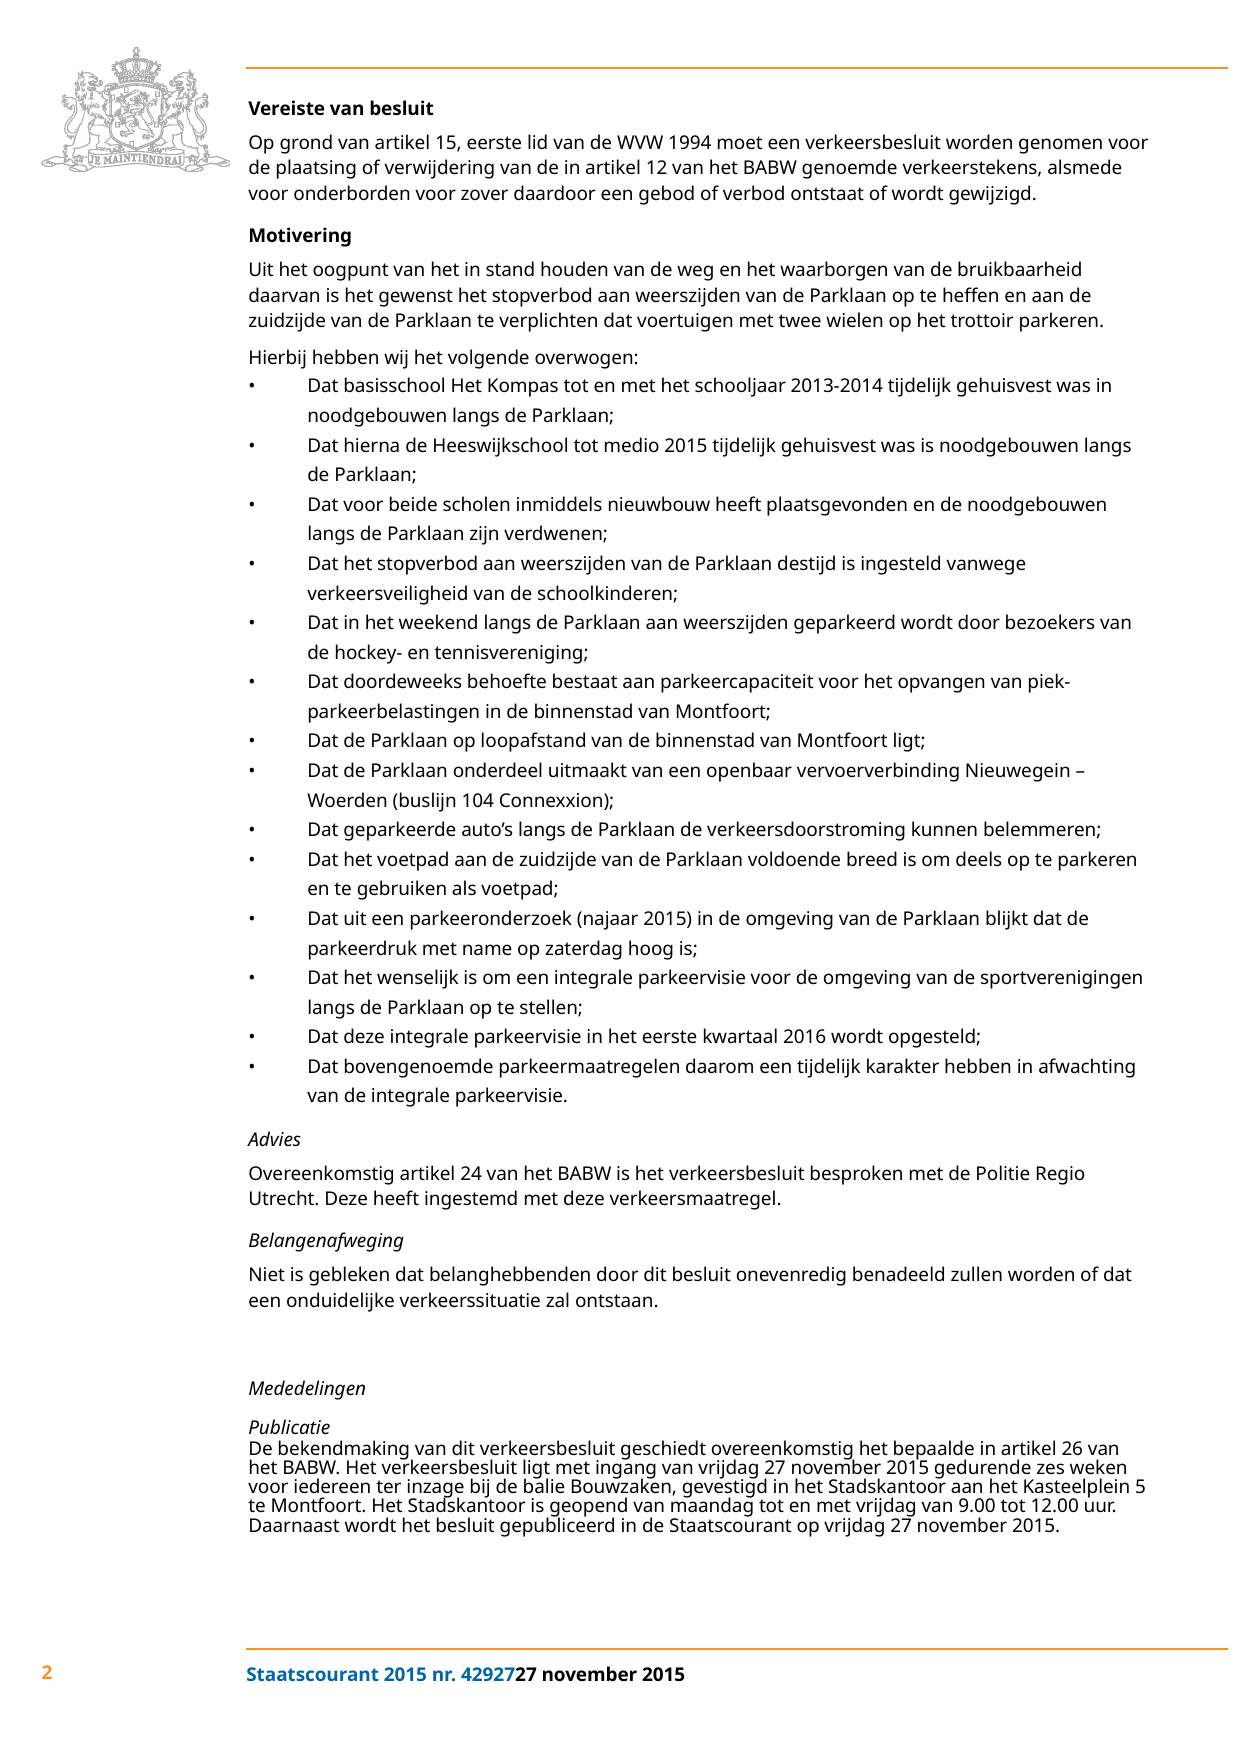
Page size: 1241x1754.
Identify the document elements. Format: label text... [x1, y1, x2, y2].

text Hierbij hebben wij het volgende overwogen: [248, 344, 1152, 370]
list Dat het stopverbod aan weerszijden van de Parklaan destijd is ingesteld vanwege verkeersveiligheid van de schoolkinderen; [248, 550, 1152, 606]
text Advies [248, 1126, 1152, 1152]
text Mededelingen [248, 1375, 1152, 1400]
list Dat voor beide scholen inmiddels nieuwbouw heeft plaatsgevonden en de noodgebouwen langs de Parklaan zijn verdwenen; [248, 491, 1152, 546]
list Dat uit een parkeeronderzoek (najaar 2015) in de omgeving van de Parklaan blijkt dat de parkeerdruk met name op zaterdag hoog is; [248, 905, 1152, 961]
text Vereiste van besluit [248, 95, 1152, 121]
list Dat de Parklaan onderdeel uitmaakt van een openbaar vervoerverbinding Nieuwegein – Woerden (buslijn 104 Connexxion); [248, 757, 1152, 813]
list Dat bovengenoemde parkeermaatregelen daarom een tijdelijk karakter hebben in afwachting van de integrale parkeervisie. [248, 1053, 1152, 1108]
list Dat in het weekend langs de Parklaan aan weerszijden geparkeerd wordt door bezoekers van de hockey- en tennisvereniging; [248, 609, 1152, 665]
text Belangenafweging [248, 1227, 1152, 1253]
text Op grond van artikel 15, eerste lid van de WVW 1994 moet een verkeersbesluit worden genomen voor de plaatsing of verwijdering van de in artikel 12 van het BABW genoemde verkeerstekens, alsmede voor onderborden voor zover daardoor een gebod of verbod ontstaat of wordt gewijzigd. [248, 129, 1152, 206]
picture [41, 47, 231, 172]
list Dat basisschool Het Kompas tot en met het schooljaar 2013-2014 tijdelijk gehuisvest was in noodgebouwen langs de Parklaan; [248, 373, 1152, 428]
text De bekendmaking van dit verkeersbesluit geschiedt overeenkomstig het bepaalde in artikel 26 van het BABW. Het verkeersbesluit ligt met ingang van vrijdag 27 november 2015 gedurende zes weken voor iedereen ter inzage bij de balie Bouwzaken, gevestigd in het Stadskantoor aan het Kasteelplein 5 te Montfoort. Het Stadskantoor is geopend van maandag tot en met vrijdag van 9.00 tot 12.00 uur. Daarnaast wordt het besluit gepubliceerd in de Staatscourant op vrijdag 27 november 2015. [248, 1440, 1152, 1536]
list Dat deze integrale parkeervisie in het eerste kwartaal 2016 wordt opgesteld; [248, 1023, 1152, 1049]
list Dat geparkeerde auto’s langs de Parklaan de verkeersdoorstroming kunnen belemmeren; [248, 816, 1152, 842]
text Publicatie [248, 1414, 1152, 1440]
text Niet is gebleken dat belanghebbenden door dit besluit onevenredig benadeeld zullen worden of dat een onduidelijke verkeerssituatie zal ontstaan. [248, 1262, 1152, 1313]
text Uit het oogpunt van het in stand houden van de weg en het waarborgen van de bruikbaarheid daarvan is het gewenst het stopverbod aan weerszijden van de Parklaan op te heffen en aan de zuidzijde van de Parklaan te verplichten dat voertuigen met twee wielen op het trottoir parkeren. [248, 256, 1152, 333]
list Dat het wenselijk is om een integrale parkeervisie voor de omgeving van de sportverenigingen langs de Parklaan op te stellen; [248, 964, 1152, 1020]
list Dat hierna de Heeswijkschool tot medio 2015 tijdelijk gehuisvest was is noodgebouwen langs de Parklaan; [248, 432, 1152, 487]
list Dat de Parklaan op loopafstand van de binnenstad van Montfoort ligt; [248, 728, 1152, 753]
list Dat het voetpad aan de zuidzijde van de Parklaan voldoende breed is om deels op te parkeren en te gebruiken als voetpad; [248, 846, 1152, 901]
text Motivering [248, 222, 1152, 248]
list Dat doordeweeks behoefte bestaat aan parkeercapaciteit voor het opvangen van piek-parkeerbelastingen in de binnenstad van Montfoort; [248, 668, 1152, 724]
text Overeenkomstig artikel 24 van het BABW is het verkeersbesluit besproken met de Politie Regio Utrecht. Deze heeft ingestemd met deze verkeersmaatregel. [248, 1160, 1152, 1211]
